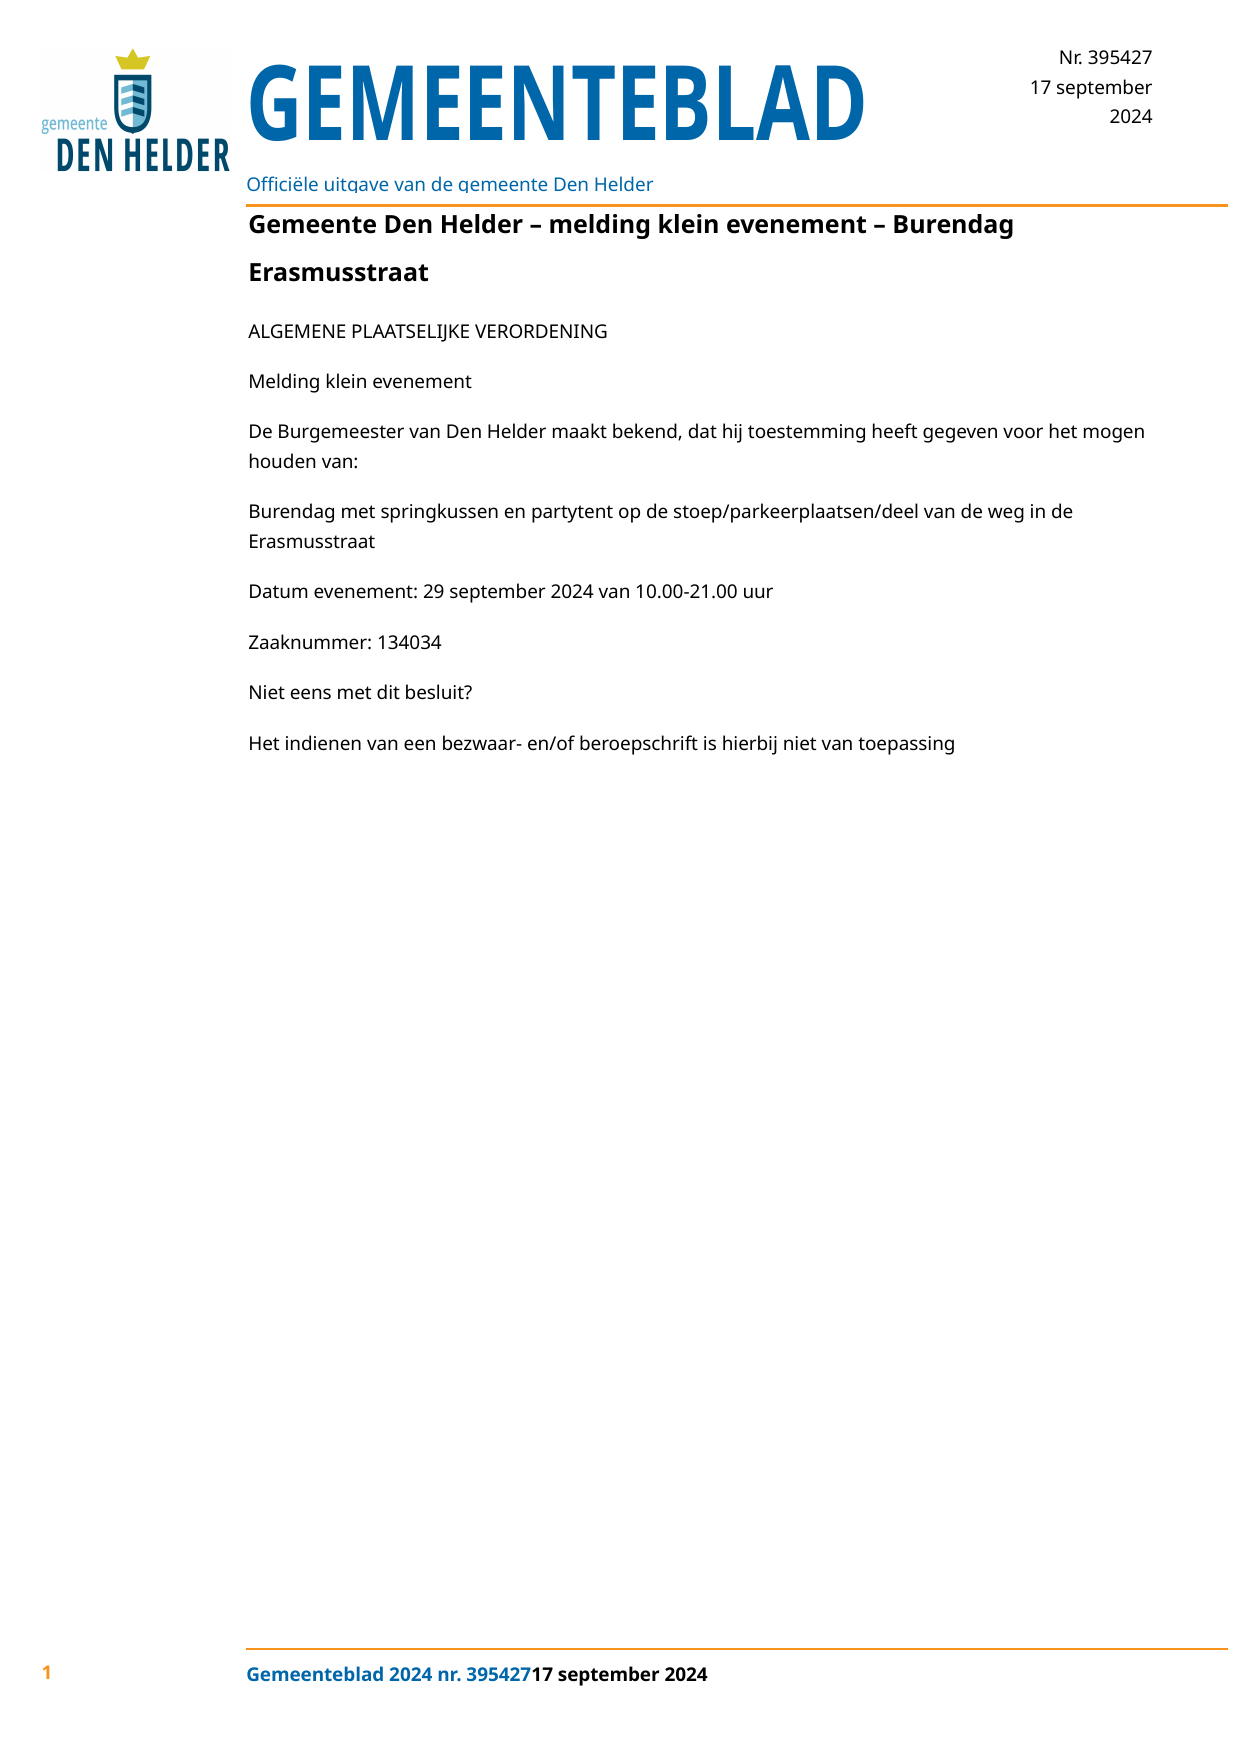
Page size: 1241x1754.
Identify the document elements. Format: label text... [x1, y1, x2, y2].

picture [220, 160, 224, 172]
text Gemeente Den Helder – melding klein evenement – Burendag Erasmusstraat [248, 207, 1152, 288]
picture [63, 144, 68, 165]
picture [182, 144, 187, 165]
text Datum evenement: 29 september 2024 van 10.00-21.00 uur [248, 579, 1152, 604]
text De Burgemeester van Den Helder maakt bekend, dat hij toestemming heeft gegeven voor het mogen houden van: [248, 419, 1152, 474]
picture [100, 154, 106, 172]
text ALGEMENE PLAATSELIJKE VERORDENING [248, 318, 1152, 344]
text Niet eens met dit besluit? [248, 679, 1152, 705]
text Het indienen van een bezwaar- en/of beroepschrift is hierbij niet van toepassing [248, 730, 1152, 756]
text Melding klein evenement [248, 368, 1152, 394]
picture [41, 47, 231, 172]
text Zaaknummer: 134034 [248, 629, 1152, 655]
text Burendag met springkussen en partytent op de stoep/parkeerplaatsen/deel van de weg in de Erasmusstraat [248, 499, 1152, 554]
picture [130, 157, 135, 172]
